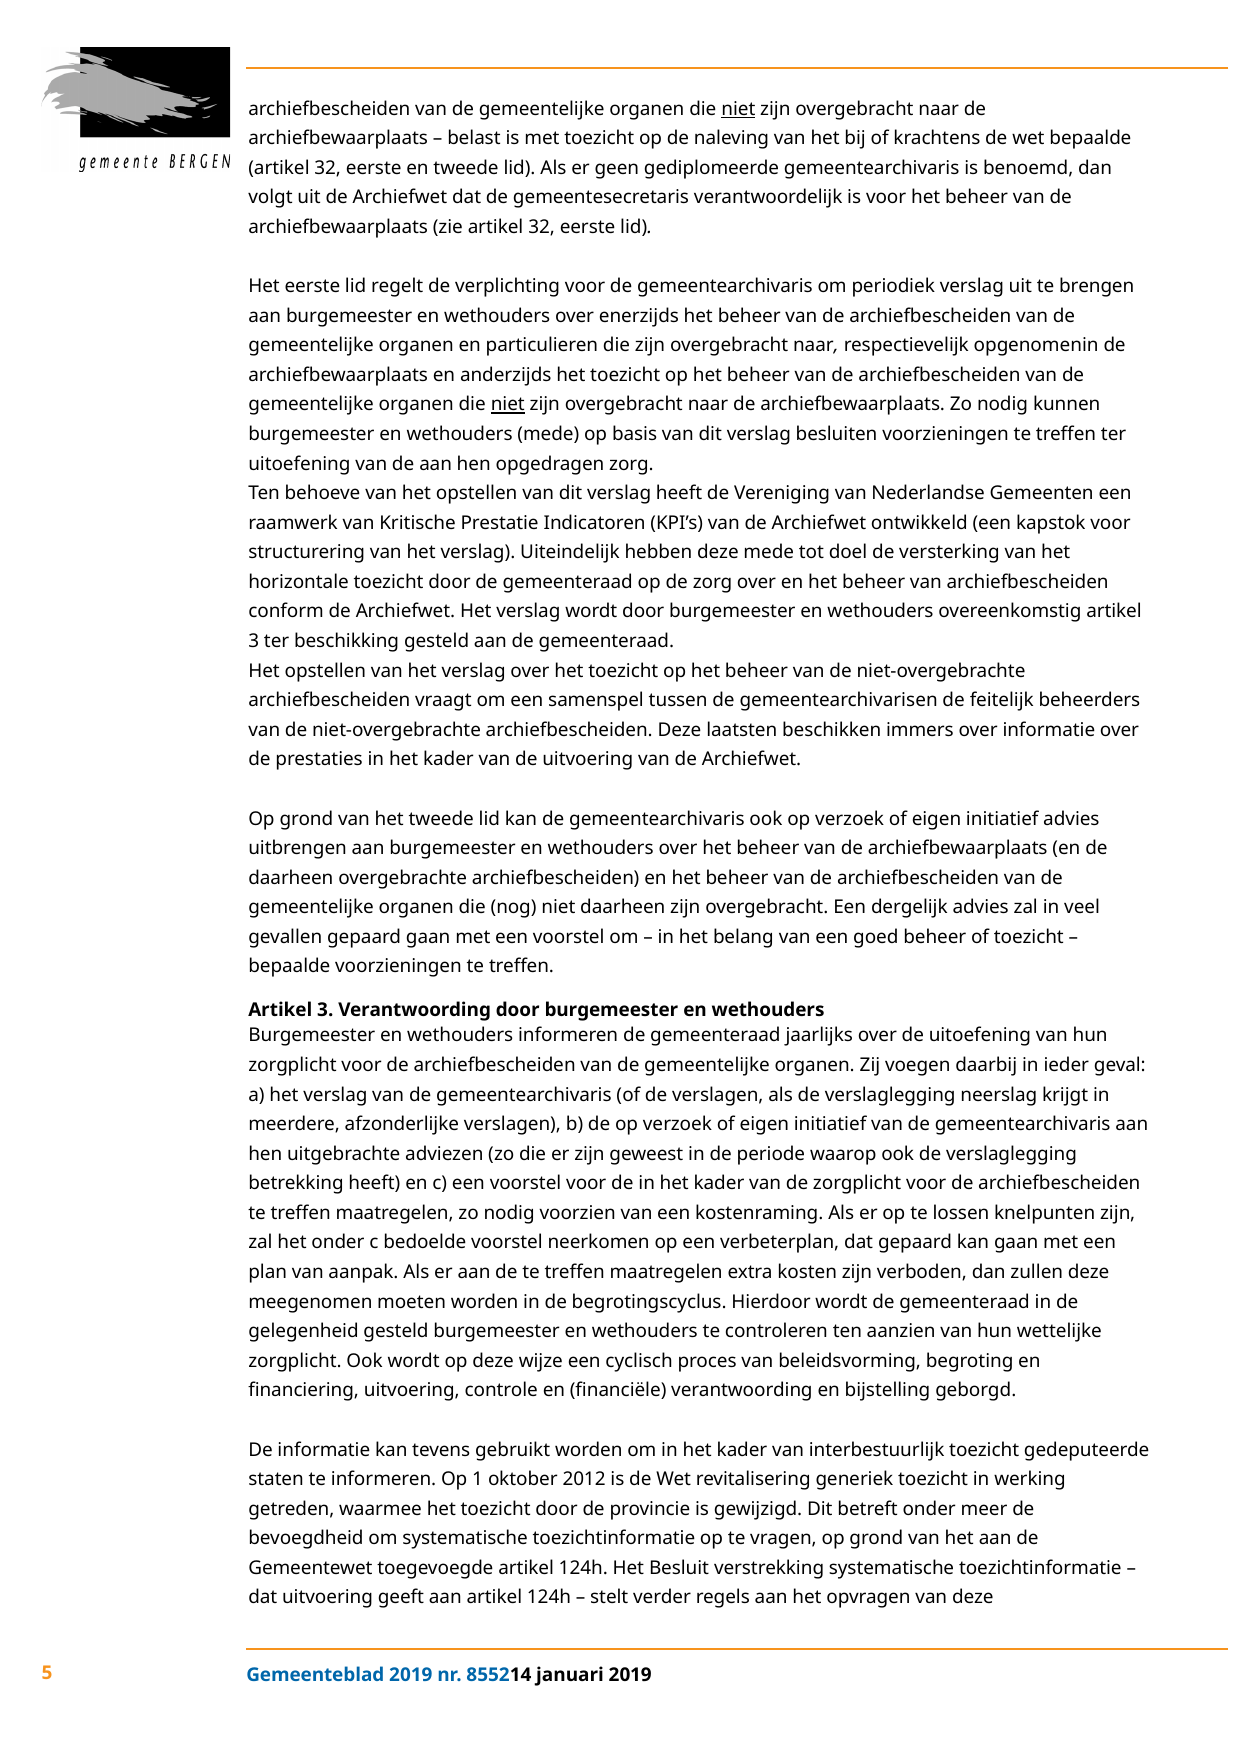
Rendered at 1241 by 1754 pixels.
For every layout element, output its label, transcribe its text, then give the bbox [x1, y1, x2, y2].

text De informatie kan tevens gebruikt worden om in het kader van interbestuurlijk toezicht gedeputeerde staten te informeren. Op 1 oktober 2012 is de Wet revitalisering generiek toezicht in werking getreden, waarmee het toezicht door de provincie is gewijzigd. Dit betreft onder meer de bevoegdheid om systematische toezichtinformatie op te vragen, op grond van het aan de Gemeentewet toegevoegde artikel 124h. Het Besluit verstrekking systematische toezichtinformatie – dat uitvoering geeft aan artikel 124h – stelt verder regels aan het opvragen van deze [248, 1436, 1152, 1609]
text Het opstellen van het verslag over het toezicht op het beheer van de niet-overgebrachte archiefbescheiden vraagt om een samenspel tussen de gemeentearchivarisen de feitelijk beheerders van de niet-overgebrachte archiefbescheiden. Deze laatsten beschikken immers over informatie over de prestaties in het kader van de uitvoering van de Archiefwet. [248, 657, 1152, 771]
text Artikel 3. Verantwoording door burgemeester en wethouders [248, 996, 1152, 1022]
text Op grond van het tweede lid kan de gemeentearchivaris ook op verzoek of eigen initiatief advies uitbrengen aan burgemeester en wethouders over het beheer van de archiefbewaarplaats (en de daarheen overgebrachte archiefbescheiden) en het beheer van de archiefbescheiden van de gemeentelijke organen die (nog) niet daarheen zijn overgebracht. Een dergelijk advies zal in veel gevallen gepaard gaan met een voorstel om – in het belang van een goed beheer of toezicht – bepaalde voorzieningen te treffen. [248, 805, 1152, 978]
text Burgemeester en wethouders informeren de gemeenteraad jaarlijks over de uitoefening van hun zorgplicht voor de archiefbescheiden van de gemeentelijke organen. Zij voegen daarbij in ieder geval: a) het verslag van de gemeentearchivaris (of de verslagen, als de verslaglegging neerslag krijgt in meerdere, afzonderlijke verslagen), b) de op verzoek of eigen initiatief van de gemeentearchivaris aan hen uitgebrachte adviezen (zo die er zijn geweest in de periode waarop ook de verslaglegging betrekking heeft) en c) een voorstel voor de in het kader van de zorgplicht voor de archiefbescheiden te treffen maatregelen, zo nodig voorzien van een kostenraming. Als er op te lossen knelpunten zijn, zal het onder c bedoelde voorstel neerkomen op een verbeterplan, dat gepaard kan gaan met een plan van aanpak. Als er aan de te treffen maatregelen extra kosten zijn verboden, dan zullen deze meegenomen moeten worden in de begrotingscyclus. Hierdoor wordt de gemeenteraad in de gelegenheid gesteld burgemeester en wethouders te controleren ten aanzien van hun wettelijke zorgplicht. Ook wordt op deze wijze een cyclisch proces van beleidsvorming, begroting en financiering, uitvoering, controle en (financiële) verantwoording en bijstelling geborgd. [248, 1022, 1152, 1402]
picture [41, 47, 231, 172]
text Ten behoeve van het opstellen van dit verslag heeft de Vereniging van Nederlandse Gemeenten een raamwerk van Kritische Prestatie Indicatoren (KPI’s) van de Archiefwet ontwikkeld (een kapstok voor structurering van het verslag). Uiteindelijk hebben deze mede tot doel de versterking van het horizontale toezicht door de gemeenteraad op de zorg over en het beheer van archiefbescheiden conform de Archiefwet. Het verslag wordt door burgemeester en wethouders overeenkomstig artikel 3 ter beschikking gesteld aan de gemeenteraad. [248, 479, 1152, 653]
text archiefbescheiden van de gemeentelijke organen die niet zijn overgebracht naar de archiefbewaarplaats – belast is met toezicht op de naleving van het bij of krachtens de wet bepaalde (artikel 32, eerste en tweede lid). Als er geen gediplomeerde gemeentearchivaris is benoemd, dan volgt uit de Archiefwet dat de gemeentesecretaris verantwoordelijk is voor het beheer van de archiefbewaarplaats (zie artikel 32, eerste lid). [248, 95, 1152, 239]
text Het eerste lid regelt de verplichting voor de gemeentearchivaris om periodiek verslag uit te brengen aan burgemeester en wethouders over enerzijds het beheer van de archiefbescheiden van de gemeentelijke organen en particulieren die zijn overgebracht naar, respectievelijk opgenomenin de archiefbewaarplaats en anderzijds het toezicht op het beheer van de archiefbescheiden van de gemeentelijke organen die niet zijn overgebracht naar de archiefbewaarplaats. Zo nodig kunnen burgemeester en wethouders (mede) op basis van dit verslag besluiten voorzieningen te treffen ter uitoefening van de aan hen opgedragen zorg. [248, 272, 1152, 476]
